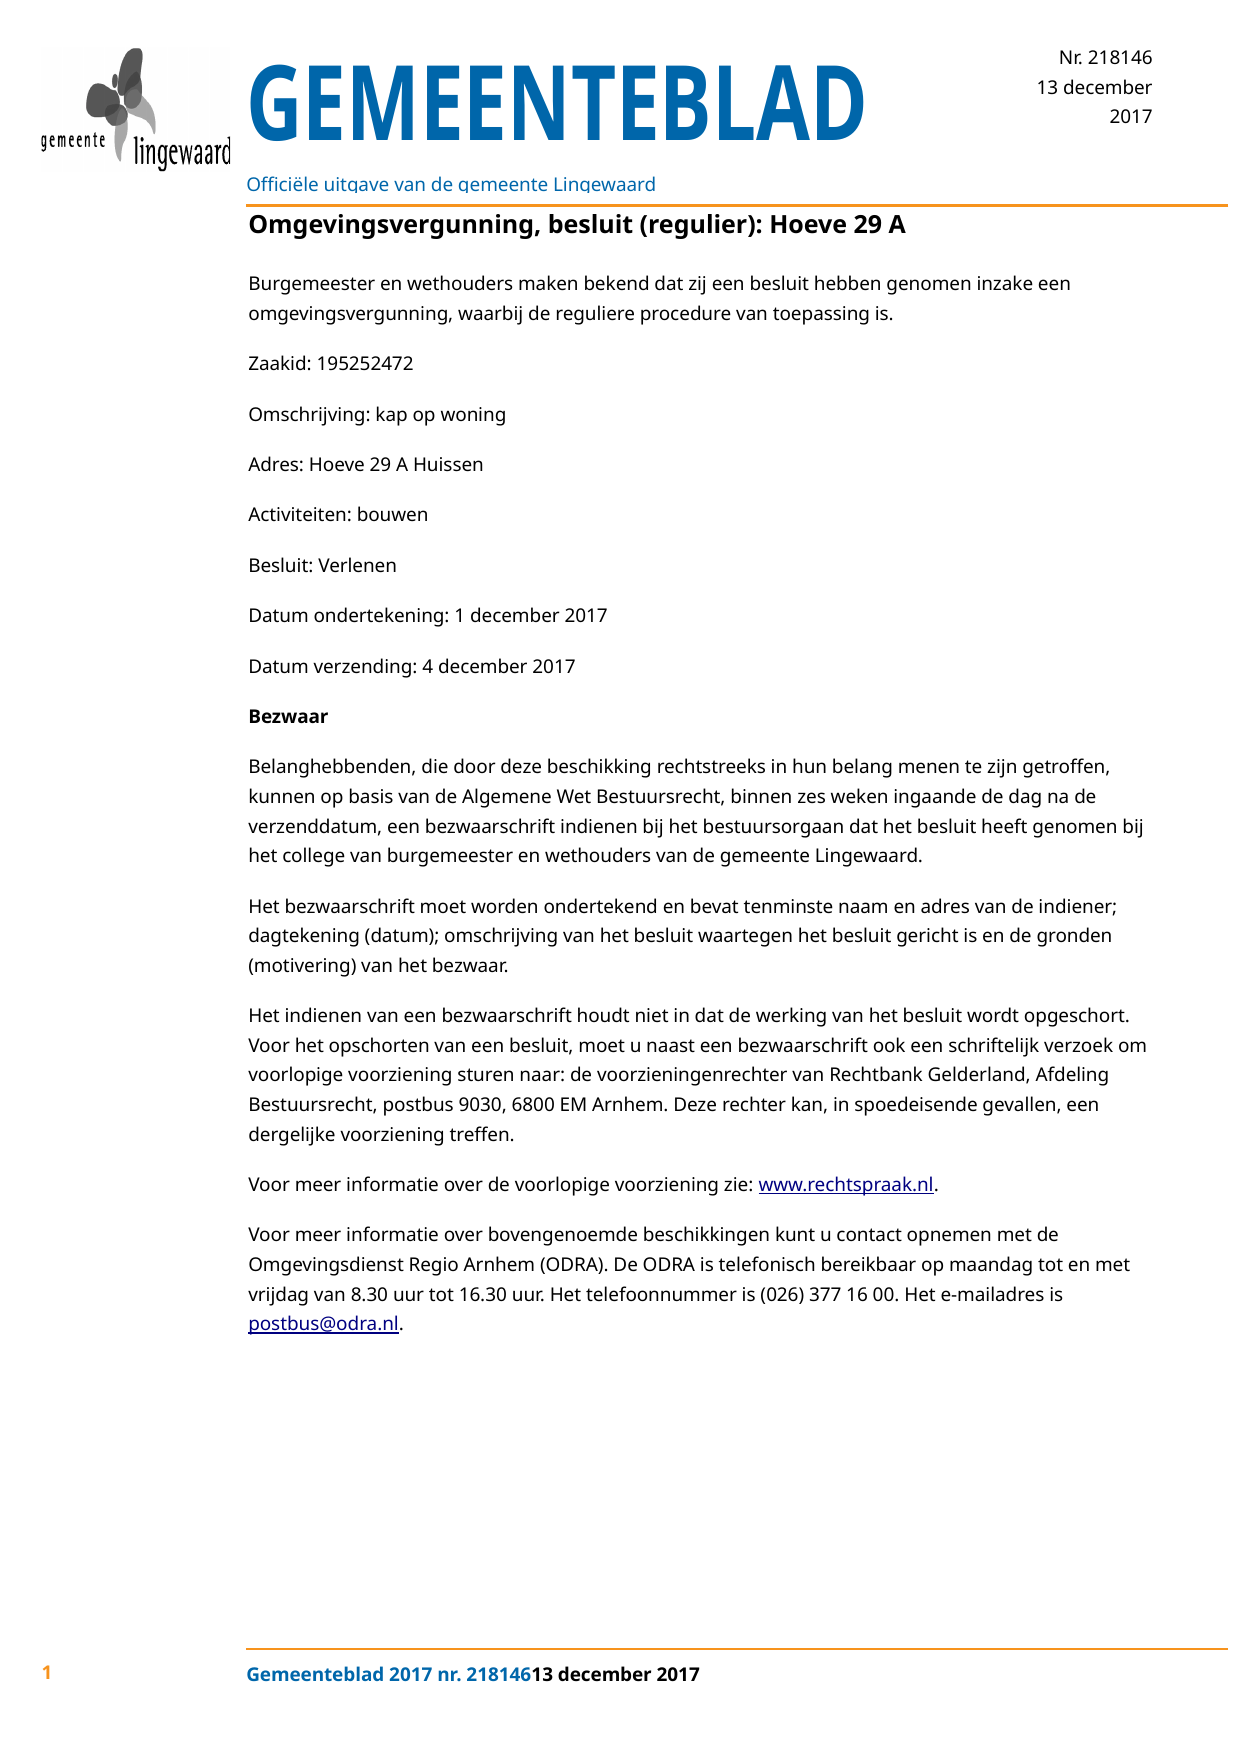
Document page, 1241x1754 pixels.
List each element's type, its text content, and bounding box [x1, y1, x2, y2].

text Voor meer informatie over bovengenoemde beschikkingen kunt u contact opnemen met de Omgevingsdienst Regio Arnhem (ODRA). De ODRA is telefonisch bereikbaar op maandag tot en met vrijdag van 8.30 uur tot 16.30 uur. Het telefoonnummer is (026) 377 16 00. Het e-mailadres is postbus@odra.nl. [248, 1222, 1152, 1336]
text Belanghebbenden, die door deze beschikking rechtstreeks in hun belang menen te zijn getroffen, kunnen op basis van de Algemene Wet Bestuursrecht, binnen zes weken ingaande de dag na de verzenddatum, een bezwaarschrift indienen bij het bestuursorgaan dat het besluit heeft genomen bij het college van burgemeester en wethouders van de gemeente Lingewaard. [248, 754, 1152, 868]
text Datum verzending: 4 december 2017 [248, 653, 1152, 678]
text Datum ondertekening: 1 december 2017 [248, 602, 1152, 628]
text Activiteiten: bouwen [248, 502, 1152, 527]
text Besluit: Verlenen [248, 552, 1152, 578]
text Burgemeester en wethouders maken bekend dat zij een besluit hebben genomen inzake een omgevingsvergunning, waarbij de reguliere procedure van toepassing is. [248, 270, 1152, 326]
text Bezwaar [248, 703, 1152, 729]
text Het indienen van een bezwaarschrift houdt niet in dat de werking van het besluit wordt opgeschort. Voor het opschorten van een besluit, moet u naast een bezwaarschrift ook een schriftelijk verzoek om voorlopige voorziening sturen naar: de voorzieningenrechter van Rechtbank Gelderland, Afdeling Bestuursrecht, postbus 9030, 6800 EM Arnhem. Deze rechter kan, in spoedeisende gevallen, een dergelijke voorziening treffen. [248, 1002, 1152, 1146]
picture [41, 47, 231, 172]
text Omgevingsvergunning, besluit (regulier): Hoeve 29 A [248, 207, 1152, 241]
text Adres: Hoeve 29 A Huissen [248, 451, 1152, 477]
text Het bezwaarschrift moet worden ondertekend en bevat tenminste naam en adres van de indiener; dagtekening (datum); omschrijving van het besluit waartegen het besluit gericht is en de gronden (motivering) van het bezwaar. [248, 893, 1152, 978]
text Zaakid: 195252472 [248, 350, 1152, 376]
text Omschrijving: kap op woning [248, 401, 1152, 426]
text Voor meer informatie over de voorlopige voorziening zie: www.rechtspraak.nl. [248, 1171, 1152, 1197]
